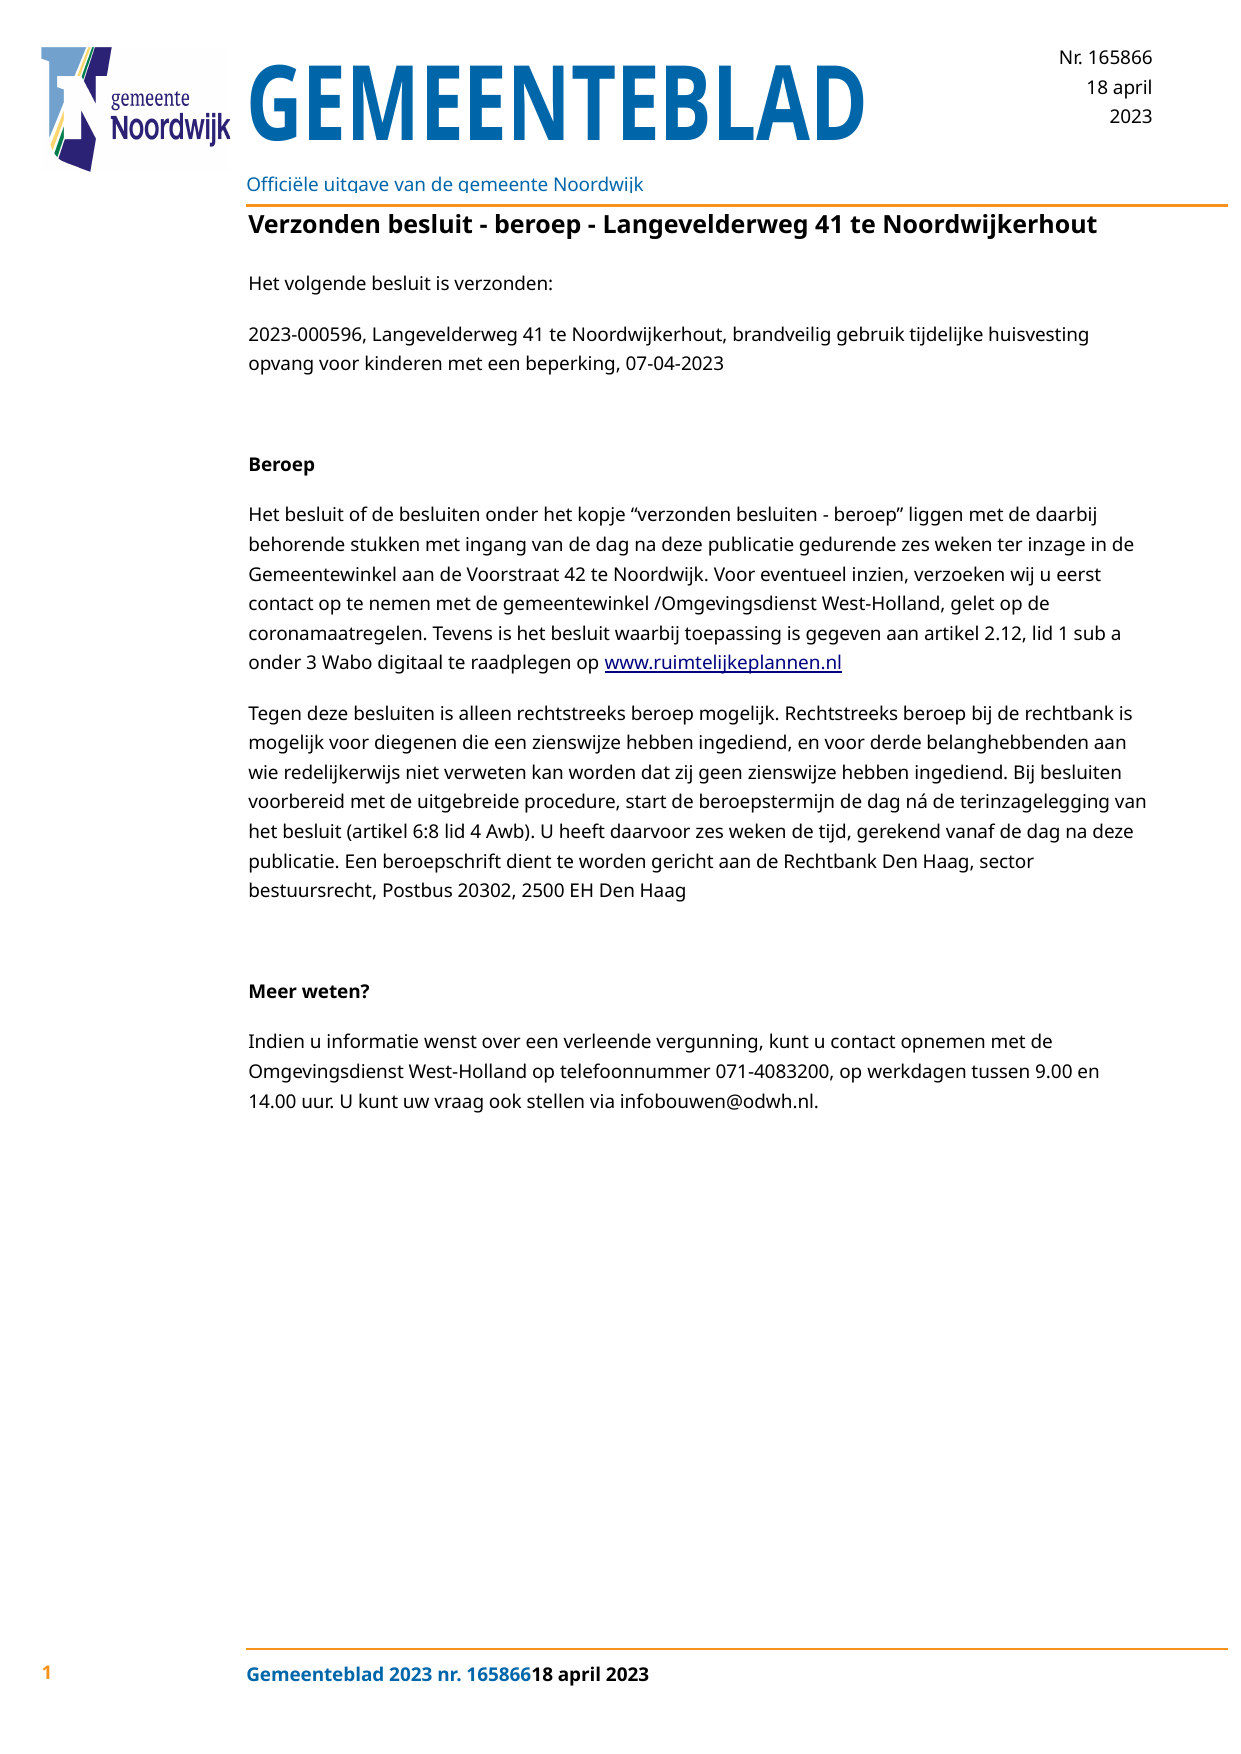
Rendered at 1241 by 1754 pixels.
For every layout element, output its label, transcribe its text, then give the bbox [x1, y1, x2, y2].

text Meer weten? [248, 978, 1152, 1004]
picture [41, 47, 231, 172]
text Verzonden besluit - beroep - Langevelderweg 41 te Noordwijkerhout [248, 207, 1152, 241]
text Het besluit of de besluiten onder het kopje “verzonden besluiten - beroep” liggen met de daarbij behorende stukken met ingang van de dag na deze publicatie gedurende zes weken ter inzage in de Gemeentewinkel aan de Voorstraat 42 te Noordwijk. Voor eventueel inzien, verzoeken wij u eerst contact op te nemen met de gemeentewinkel /Omgevingsdienst West-Holland, gelet op de coronamaatregelen. Tevens is het besluit waarbij toepassing is gegeven aan artikel 2.12, lid 1 sub a onder 3 Wabo digitaal te raadplegen op www.ruimtelijkeplannen.nl [248, 502, 1152, 675]
text Indien u informatie wenst over een verleende vergunning, kunt u contact opnemen met de Omgevingsdienst West-Holland op telefoonnummer 071-4083200, op werkdagen tussen 9.00 en 14.00 uur. U kunt uw vraag ook stellen via infobouwen@odwh.nl. [248, 1029, 1152, 1113]
text Het volgende besluit is verzonden: [248, 270, 1152, 296]
text Tegen deze besluiten is alleen rechtstreeks beroep mogelijk. Rechtstreeks beroep bij de rechtbank is mogelijk voor diegenen die een zienswijze hebben ingediend, en voor derde belanghebbenden aan wie redelijkerwijs niet verweten kan worden dat zij geen zienswijze hebben ingediend. Bij besluiten voorbereid met de uitgebreide procedure, start de beroepstermijn de dag ná de terinzagelegging van het besluit (artikel 6:8 lid 4 Awb). U heeft daarvoor zes weken de tijd, gerekend vanaf de dag na deze publicatie. Een beroepschrift dient te worden gericht aan de Rechtbank Den Haag, sector bestuursrecht, Postbus 20302, 2500 EH Den Haag [248, 700, 1152, 903]
text Beroep [248, 451, 1152, 477]
text 2023-000596, Langevelderweg 41 te Noordwijkerhout, brandveilig gebruik tijdelijke huisvesting opvang voor kinderen met een beperking, 07-04-2023 [248, 321, 1152, 376]
